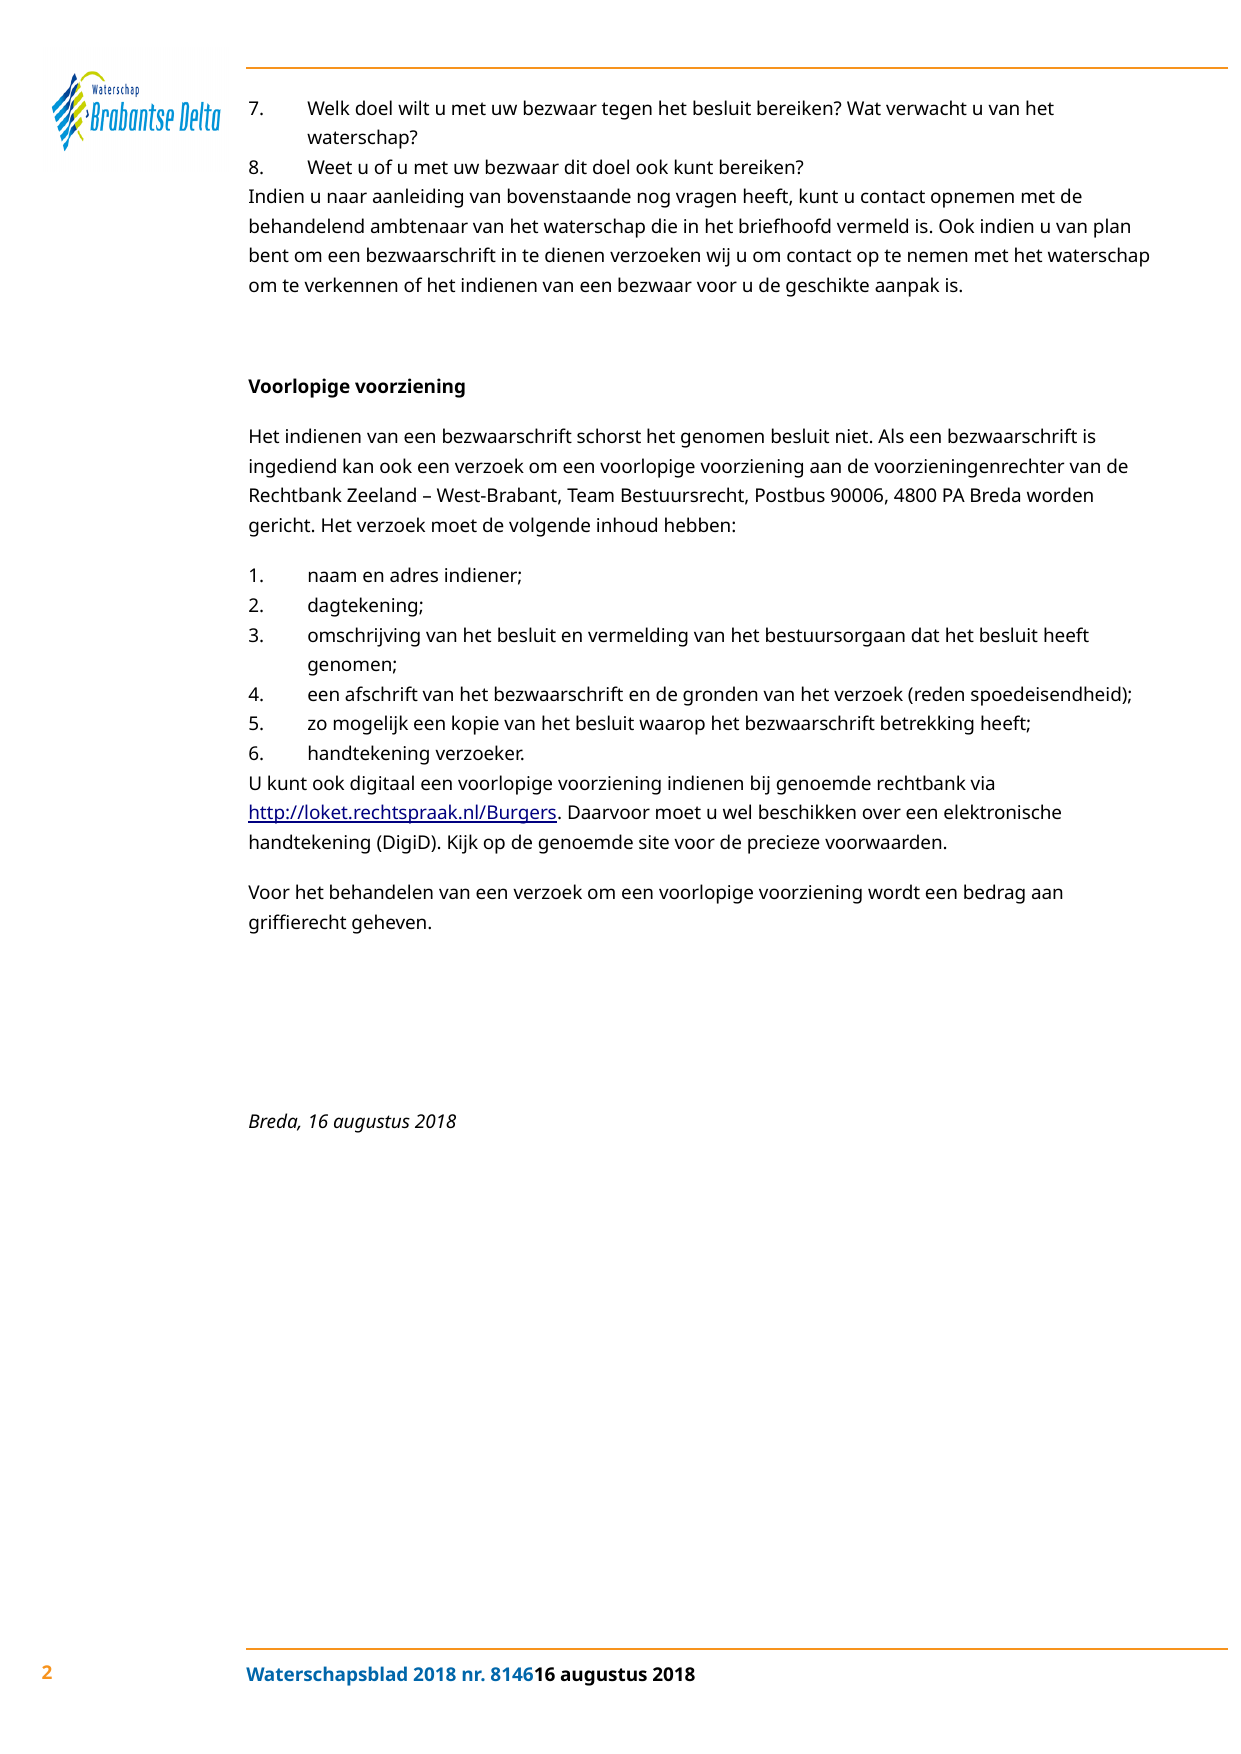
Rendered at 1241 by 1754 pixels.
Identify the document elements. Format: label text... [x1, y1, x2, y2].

list zo mogelijk een kopie van het besluit waarop het bezwaarschrift betrekking heeft; [248, 711, 1152, 736]
text U kunt ook digitaal een voorlopige voorziening indienen bij genoemde rechtbank via http://loket.rechtspraak.nl/Burgers. Daarvoor moet u wel beschikken over een elektronische handtekening (DigiD). Kijk op de genoemde site voor de precieze voorwaarden. [248, 770, 1152, 855]
list naam en adres indiener; [248, 563, 1152, 588]
picture [41, 47, 231, 172]
list Weet u of u met uw bezwaar dit doel ook kunt bereiken? [248, 154, 1152, 180]
list Welk doel wilt u met uw bezwaar tegen het besluit bereiken? Wat verwacht u van het waterschap? [248, 95, 1152, 150]
text Breda, 16 augustus 2018 [248, 1108, 1152, 1134]
list omschrijving van het besluit en vermelding van het bestuursorgaan dat het besluit heeft genomen; [248, 622, 1152, 677]
text Voorlopige voorziening [248, 373, 1152, 399]
text Het indienen van een bezwaarschrift schorst het genomen besluit niet. Als een bezwaarschrift is ingediend kan ook een verzoek om een voorlopige voorziening aan de voorzieningenrechter van de Rechtbank Zeeland – West-Brabant, Team Bestuursrecht, Postbus 90006, 4800 PA Breda worden gericht. Het verzoek moet de volgende inhoud hebben: [248, 423, 1152, 538]
text Voor het behandelen van een verzoek om een voorlopige voorziening wordt een bedrag aan griffierecht geheven. [248, 879, 1152, 935]
text Indien u naar aanleiding van bovenstaande nog vragen heeft, kunt u contact opnemen met de behandelend ambtenaar van het waterschap die in het briefhoofd vermeld is. Ook indien u van plan bent om een bezwaarschrift in te dienen verzoeken wij u om contact op te nemen met het waterschap om te verkennen of het indienen van een bezwaar voor u de geschikte aanpak is. [248, 183, 1152, 298]
list een afschrift van het bezwaarschrift en de gronden van het verzoek (reden spoedeisendheid); [248, 681, 1152, 707]
list handtekening verzoeker. [248, 740, 1152, 766]
list dagtekening; [248, 592, 1152, 618]
